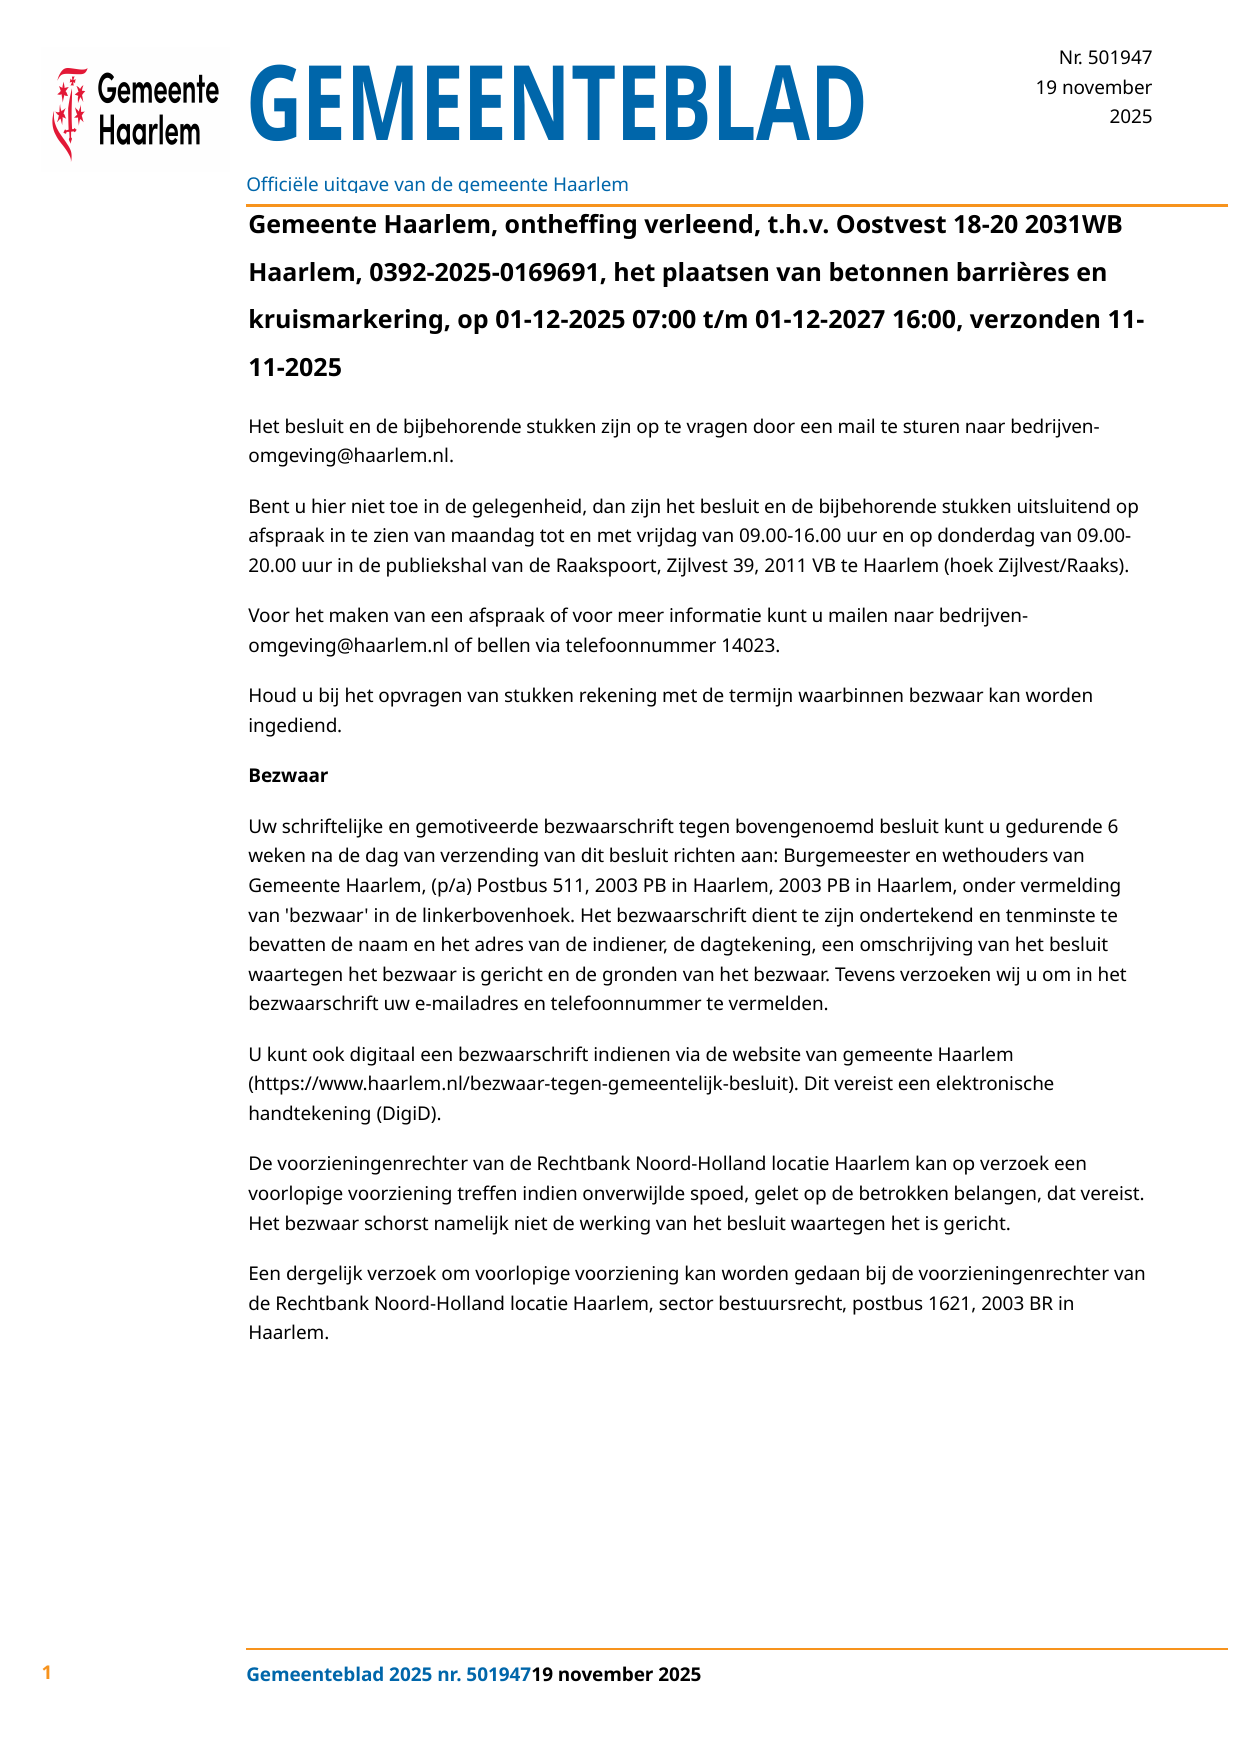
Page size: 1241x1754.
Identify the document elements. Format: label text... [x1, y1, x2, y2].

text Bezwaar [248, 763, 1152, 788]
text Houd u bij het opvragen van stukken rekening met de termijn waarbinnen bezwaar kan worden ingediend. [248, 683, 1152, 738]
text Bent u hier niet toe in de gelegenheid, dan zijn het besluit en de bijbehorende stukken uitsluitend op afspraak in te zien van maandag tot en met vrijdag van 09.00-16.00 uur en op donderdag van 09.00-20.00 uur in de publiekshal van de Raakspoort, Zijlvest 39, 2011 VB te Haarlem (hoek Zijlvest/Raaks). [248, 493, 1152, 578]
text Voor het maken van een afspraak of voor meer informatie kunt u mailen naar bedrijven-omgeving@haarlem.nl of bellen via telefoonnummer 14023. [248, 603, 1152, 658]
picture [41, 47, 231, 172]
text Het besluit en de bijbehorende stukken zijn op te vragen door een mail te sturen naar bedrijven-omgeving@haarlem.nl. [248, 413, 1152, 468]
text U kunt ook digitaal een bezwaarschrift indienen via de website van gemeente Haarlem (https://www.haarlem.nl/bezwaar-tegen-gemeentelijk-besluit). Dit vereist een elektronische handtekening (DigiD). [248, 1041, 1152, 1126]
text Gemeente Haarlem, ontheffing verleend, t.h.v. Oostvest 18-20 2031WB Haarlem, 0392-2025-0169691, het plaatsen van betonnen barrières en kruismarkering, op 01-12-2025 07:00 t/m 01-12-2027 16:00, verzonden 11-11-2025 [248, 207, 1152, 384]
text Uw schriftelijke en gemotiveerde bezwaarschrift tegen bovengenoemd besluit kunt u gedurende 6 weken na de dag van verzending van dit besluit richten aan: Burgemeester en wethouders van Gemeente Haarlem, (p/a) Postbus 511, 2003 PB in Haarlem, 2003 PB in Haarlem, onder vermelding van 'bezwaar' in de linkerbovenhoek. Het bezwaarschrift dient te zijn ondertekend en tenminste te bevatten de naam en het adres van de indiener, de dagtekening, een omschrijving van het besluit waartegen het bezwaar is gericht en de gronden van het bezwaar. Tevens verzoeken wij u om in het bezwaarschrift uw e-mailadres en telefoonnummer te vermelden. [248, 813, 1152, 1016]
text Een dergelijk verzoek om voorlopige voorziening kan worden gedaan bij de voorzieningenrechter van de Rechtbank Noord-Holland locatie Haarlem, sector bestuursrecht, postbus 1621, 2003 BR in Haarlem. [248, 1260, 1152, 1345]
text De voorzieningenrechter van de Rechtbank Noord-Holland locatie Haarlem kan op verzoek een voorlopige voorziening treffen indien onverwijlde spoed, gelet op de betrokken belangen, dat vereist. Het bezwaar schorst namelijk niet de werking van het besluit waartegen het is gericht. [248, 1151, 1152, 1236]
